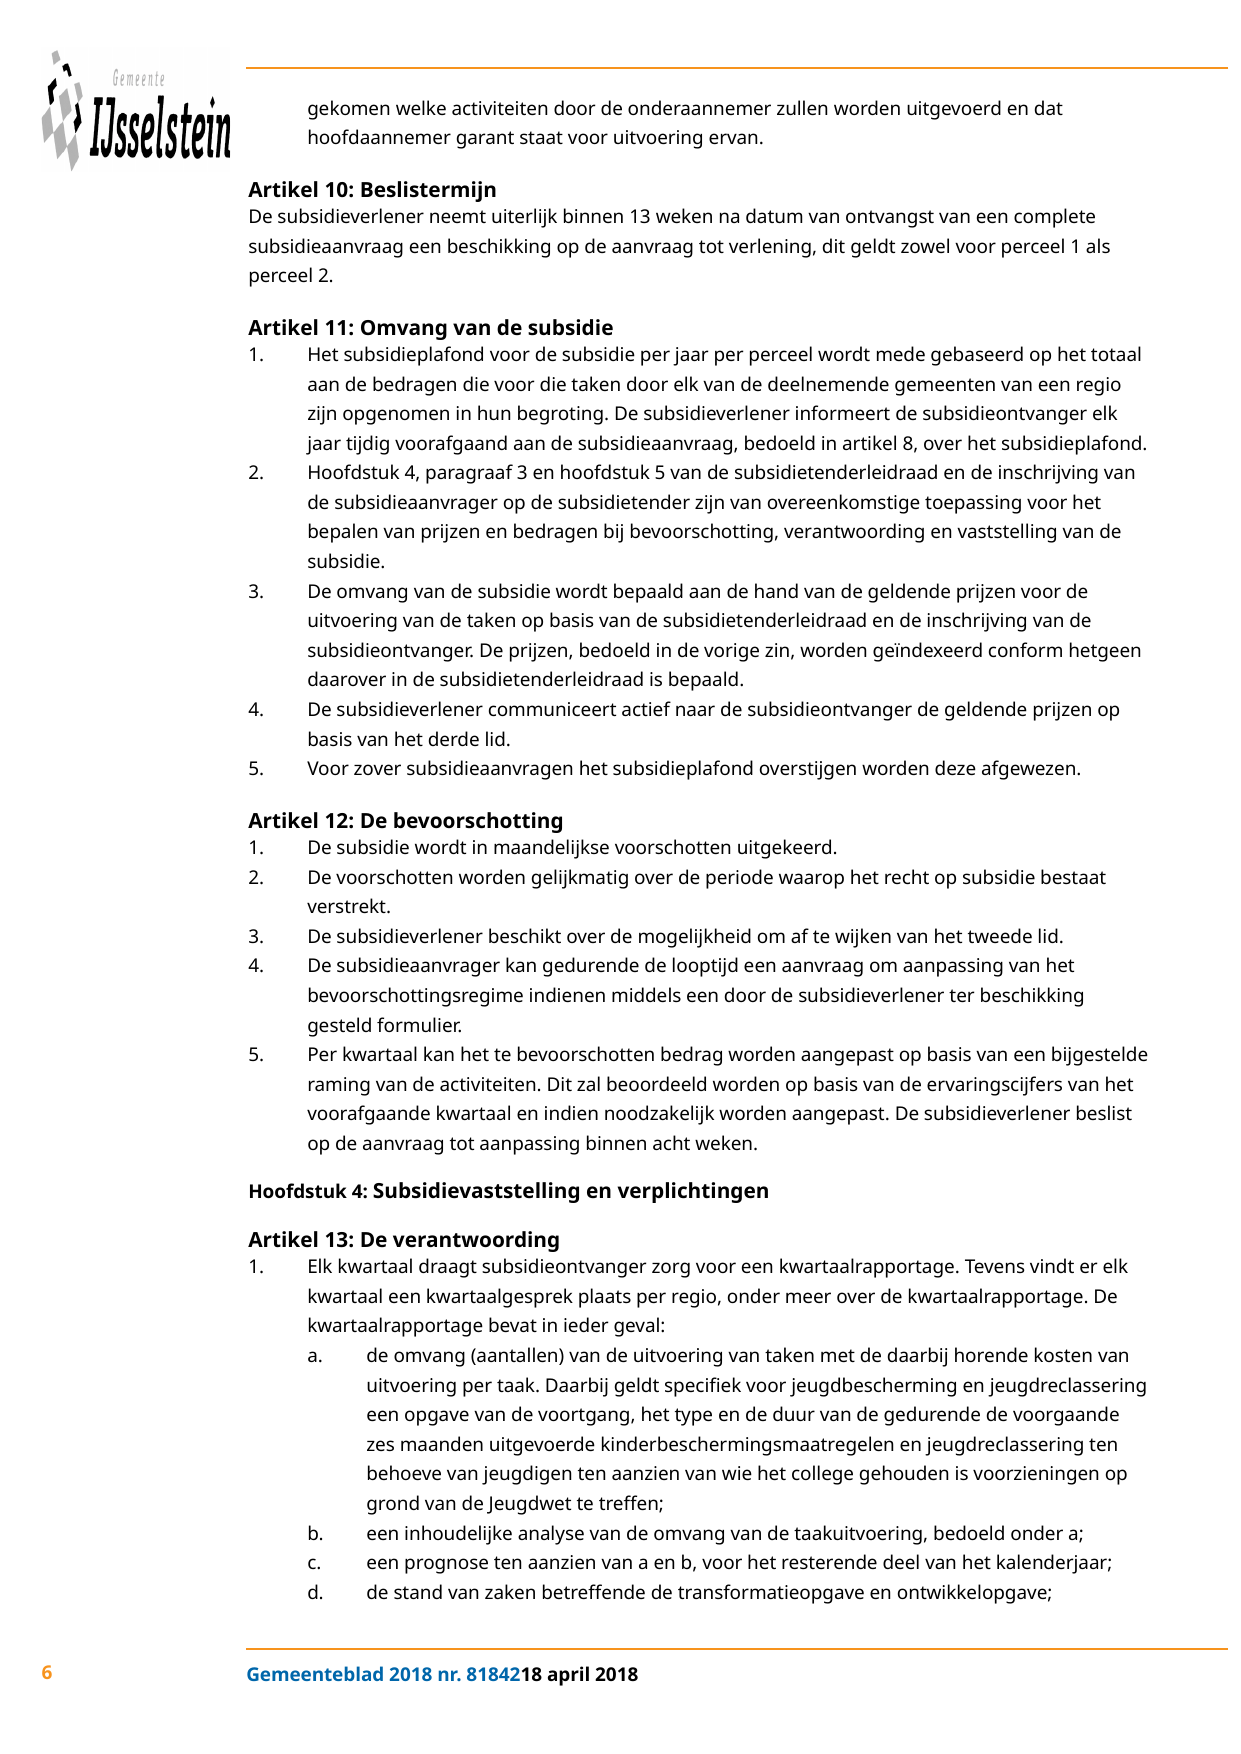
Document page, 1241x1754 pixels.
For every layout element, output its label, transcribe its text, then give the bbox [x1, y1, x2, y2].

list De subsidie wordt in maandelijkse voorschotten uitgekeerd. [248, 834, 1152, 860]
list Voor zover subsidieaanvragen het subsidieplafond overstijgen worden deze afgewezen. [248, 755, 1152, 781]
list gekomen welke activiteiten door de onderaannemer zullen worden uitgevoerd en dat hoofdaannemer garant staat voor uitvoering ervan. [248, 95, 1152, 150]
list een prognose ten aanzien van a en b, voor het resterende deel van het kalenderjaar; [307, 1549, 1152, 1575]
list De omvang van de subsidie wordt bepaald aan de hand van de geldende prijzen voor de uitvoering van de taken op basis van de subsidietenderleidraad en de inschrijving van de subsidieontvanger. De prijzen, bedoeld in de vorige zin, worden geïndexeerd conform hetgeen daarover in de subsidietenderleidraad is bepaald. [248, 578, 1152, 692]
text Artikel 13: De verantwoording [248, 1225, 1152, 1253]
list Het subsidieplafond voor de subsidie per jaar per perceel wordt mede gebaseerd op het totaal aan de bedragen die voor die taken door elk van de deelnemende gemeenten van een regio zijn opgenomen in hun begroting. De subsidieverlener informeert de subsidieontvanger elk jaar tijdig voorafgaand aan de subsidieaanvraag, bedoeld in artikel 8, over het subsidieplafond. [248, 341, 1152, 456]
list de stand van zaken betreffende de transformatieopgave en ontwikkelopgave; [307, 1579, 1152, 1604]
list Hoofdstuk 4, paragraaf 3 en hoofdstuk 5 van de subsidietenderleidraad en de inschrijving van de subsidieaanvrager op de subsidietender zijn van overeenkomstige toepassing voor het bepalen van prijzen en bedragen bij bevoorschotting, verantwoording en vaststelling van de subsidie. [248, 459, 1152, 574]
text Hoofdstuk 4: Subsidievaststelling en verplichtingen [248, 1176, 1152, 1204]
text De subsidieverlener neemt uiterlijk binnen 13 weken na datum van ontvangst van een complete subsidieaanvraag een beschikking op de aanvraag tot verlening, dit geldt zowel voor perceel 1 als perceel 2. [248, 203, 1152, 288]
list De subsidieverlener communiceert actief naar de subsidieontvanger de geldende prijzen op basis van het derde lid. [248, 696, 1152, 752]
list Elk kwartaal draagt subsidieontvanger zorg voor een kwartaalrapportage. Tevens vindt er elk kwartaal een kwartaalgesprek plaats per regio, onder meer over de kwartaalrapportage. De kwartaalrapportage bevat in ieder geval: [248, 1253, 1152, 1338]
list De subsidieverlener beschikt over de mogelijkheid om af te wijken van het tweede lid. [248, 923, 1152, 949]
text Artikel 10: Beslistermijn [248, 175, 1152, 203]
list een inhoudelijke analyse van de omvang van de taakuitvoering, bedoeld onder a; [307, 1520, 1152, 1545]
list De subsidieaanvrager kan gedurende de looptijd een aanvraag om aanpassing van het bevoorschottingsregime indienen middels een door de subsidieverlener ter beschikking gesteld formulier. [248, 953, 1152, 1037]
list Per kwartaal kan het te bevoorschotten bedrag worden aangepast op basis van een bijgestelde raming van de activiteiten. Dit zal beoordeeld worden op basis van de ervaringscijfers van het voorafgaande kwartaal en indien noodzakelijk worden aangepast. De subsidieverlener beslist op de aanvraag tot aanpassing binnen acht weken. [248, 1041, 1152, 1156]
picture [41, 47, 231, 172]
list De voorschotten worden gelijkmatig over de periode waarop het recht op subsidie bestaat verstrekt. [248, 864, 1152, 919]
text Artikel 11: Omvang van de subsidie [248, 313, 1152, 341]
list de omvang (aantallen) van de uitvoering van taken met de daarbij horende kosten van uitvoering per taak. Daarbij geldt specifiek voor jeugdbescherming en jeugdreclassering een opgave van de voortgang, het type en de duur van de gedurende de voorgaande zes maanden uitgevoerde kinderbeschermingsmaatregelen en jeugdreclassering ten behoeve van jeugdigen ten aanzien van wie het college gehouden is voorzieningen op grond van de Jeugdwet te treffen; [307, 1342, 1152, 1516]
text Artikel 12: De bevoorschotting [248, 806, 1152, 834]
